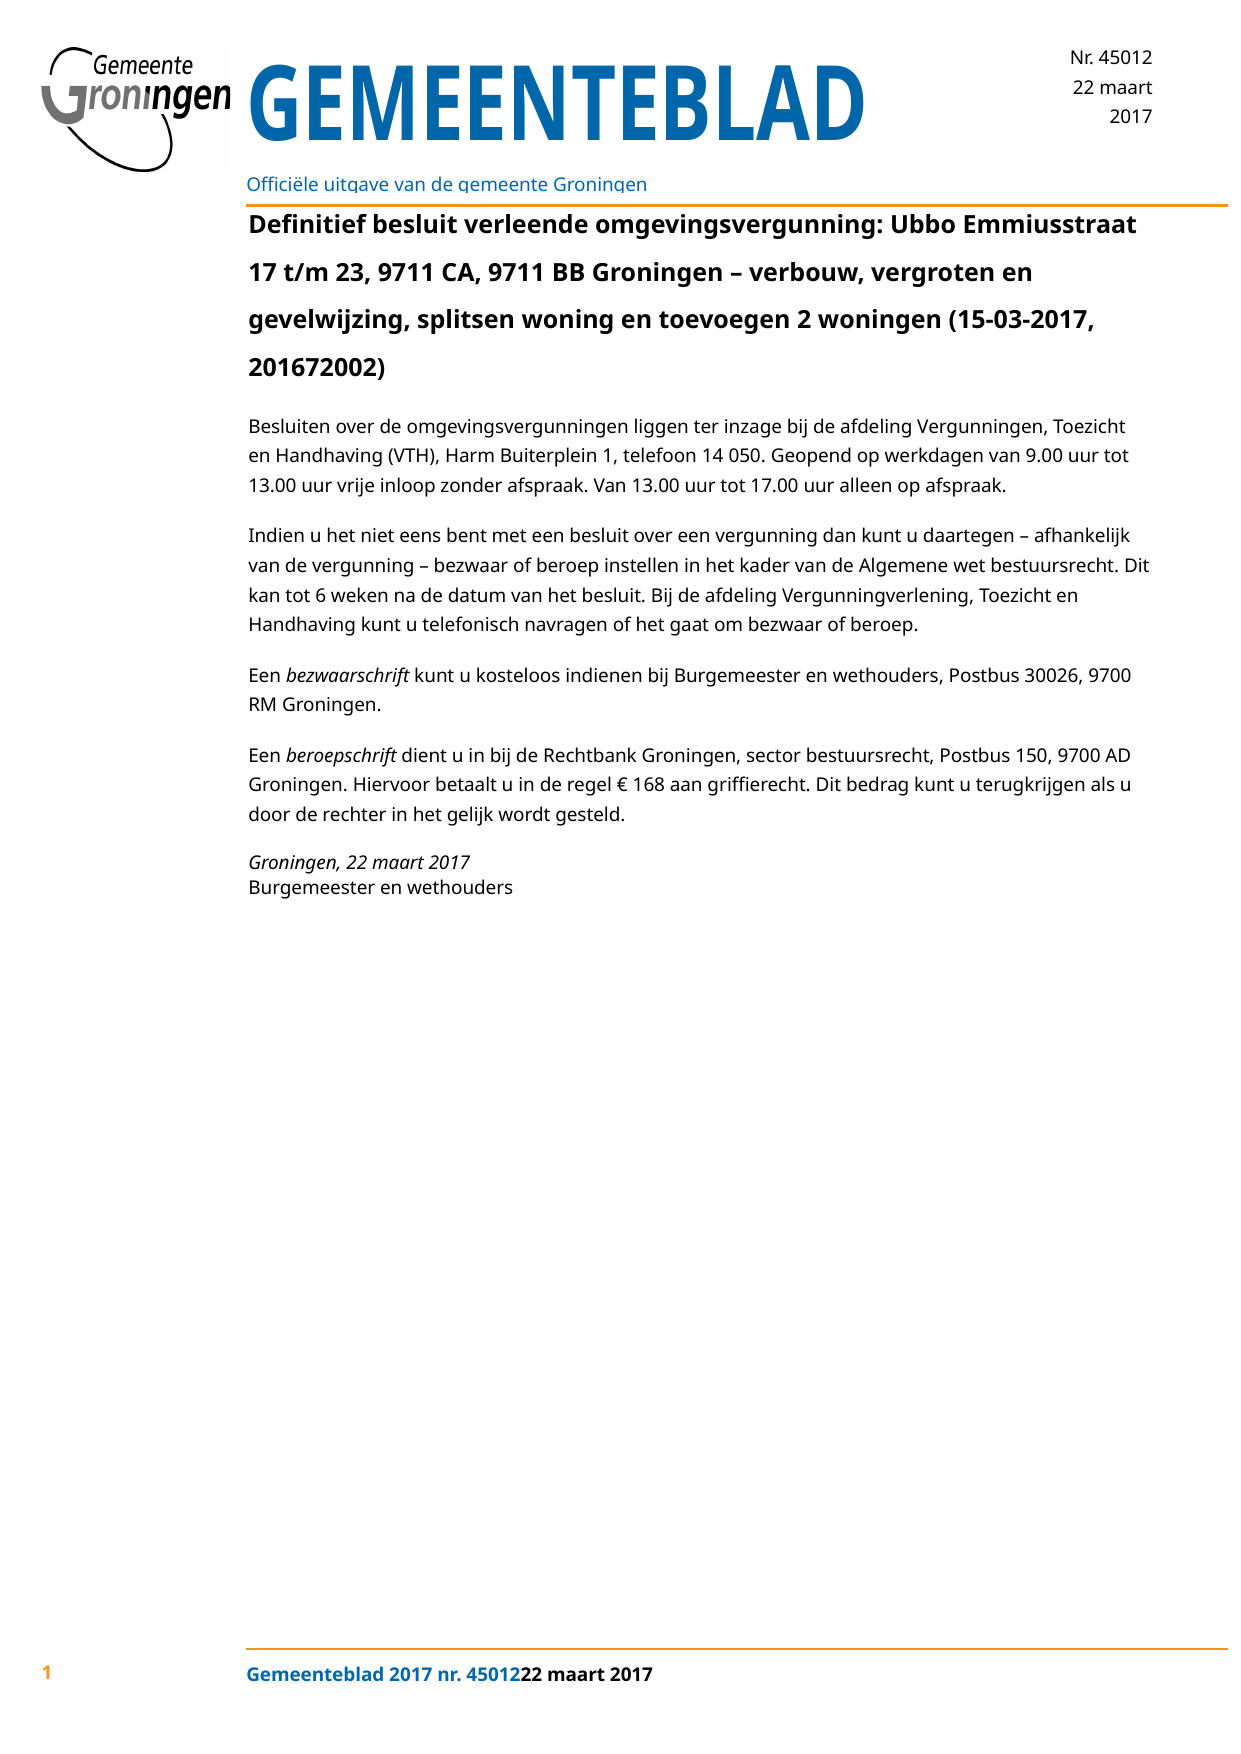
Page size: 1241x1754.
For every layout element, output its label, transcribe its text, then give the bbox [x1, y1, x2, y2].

text Groningen, 22 maart 2017 [248, 849, 1152, 874]
text Besluiten over de omgevingsvergunningen liggen ter inzage bij de afdeling Vergunningen, Toezicht en Handhaving (VTH), Harm Buiterplein 1, telefoon 14 050. Geopend op werkdagen van 9.00 uur tot 13.00 uur vrije inloop zonder afspraak. Van 13.00 uur tot 17.00 uur alleen op afspraak. [248, 413, 1152, 498]
picture [41, 47, 231, 172]
text Indien u het niet eens bent met een besluit over een vergunning dan kunt u daartegen – afhankelijk van de vergunning – bezwaar of beroep instellen in het kader van de Algemene wet bestuursrecht. Dit kan tot 6 weken na de datum van het besluit. Bij de afdeling Vergunningverlening, Toezicht en Handhaving kunt u telefonisch navragen of het gaat om bezwaar of beroep. [248, 523, 1152, 637]
text Een bezwaarschrift kunt u kosteloos indienen bij Burgemeester en wethouders, Postbus 30026, 9700 RM Groningen. [248, 662, 1152, 717]
text Een beroepschrift dient u in bij de Rechtbank Groningen, sector bestuursrecht, Postbus 150, 9700 AD Groningen. Hiervoor betaalt u in de regel € 168 aan griffierecht. Dit bedrag kunt u terugkrijgen als u door de rechter in het gelijk wordt gesteld. [248, 742, 1152, 827]
text Definitief besluit verleende omgevingsvergunning: Ubbo Emmiusstraat 17 t/m 23, 9711 CA, 9711 BB Groningen – verbouw, vergroten en gevelwijzing, splitsen woning en toevoegen 2 woningen (15-03-2017, 201672002) [248, 207, 1152, 384]
text Burgemeester en wethouders [248, 874, 1152, 900]
